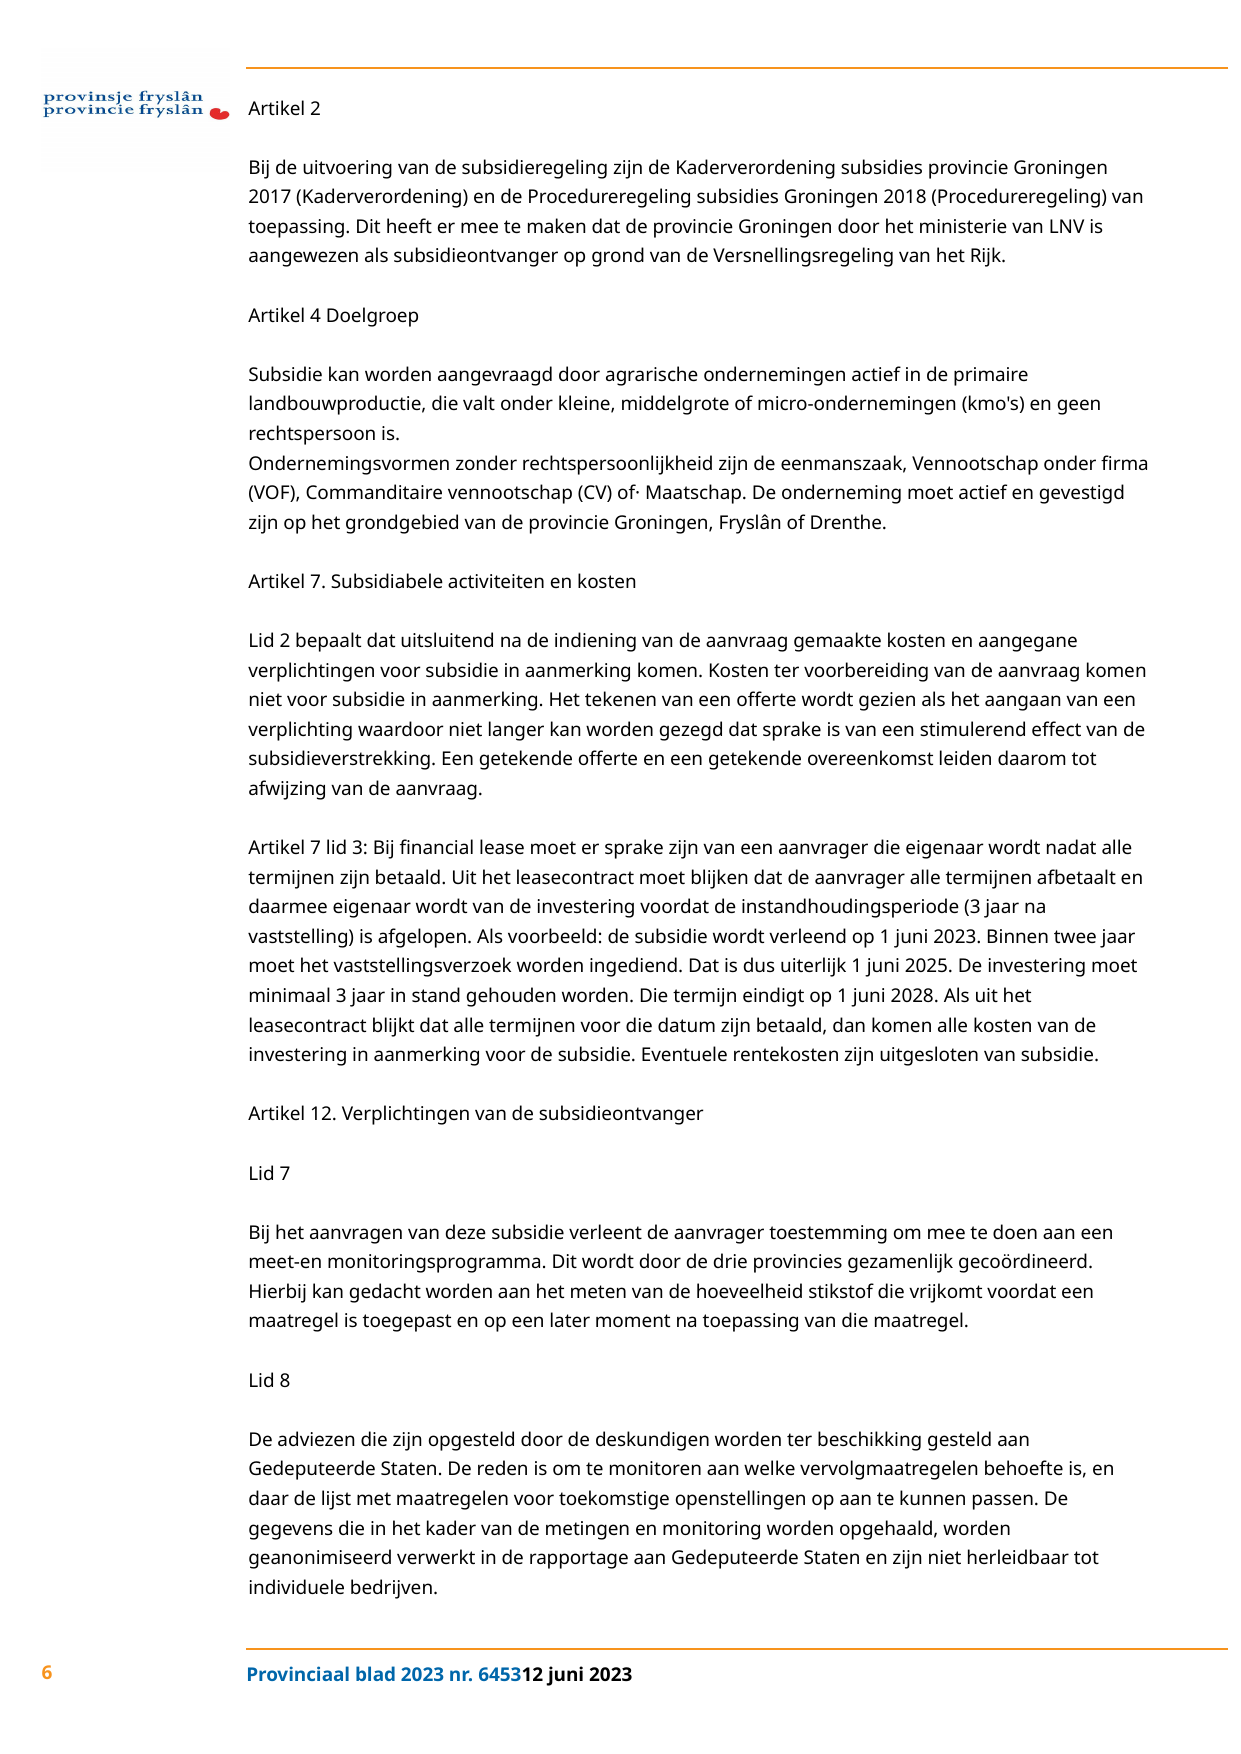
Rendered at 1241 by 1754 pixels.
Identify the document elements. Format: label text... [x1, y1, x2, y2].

text Lid 8 [248, 1367, 1152, 1393]
text Artikel 7. Subsidiabele activiteiten en kosten [248, 568, 1152, 594]
text Lid 2 bepaalt dat uitsluitend na de indiening van de aanvraag gemaakte kosten en aangegane verplichtingen voor subsidie in aanmerking komen. Kosten ter voorbereiding van de aanvraag komen niet voor subsidie in aanmerking. Het tekenen van een offerte wordt gezien als het aangaan van een verplichting waardoor niet langer kan worden gezegd dat sprake is van een stimulerend effect van de subsidieverstrekking. Een getekende offerte en een getekende overeenkomst leiden daarom tot afwijzing van de aanvraag. [248, 627, 1152, 801]
text Lid 7 [248, 1160, 1152, 1186]
text Bij het aanvragen van deze subsidie verleent de aanvrager toestemming om mee te doen aan een meet-en monitoringsprogramma. Dit wordt door de drie provincies gezamenlijk gecoördineerd. Hierbij kan gedacht worden aan het meten van de hoeveelheid stikstof die vrijkomt voordat een maatregel is toegepast en op een later moment na toepassing van die maatregel. [248, 1219, 1152, 1333]
text Artikel 7 lid 3: Bij financial lease moet er sprake zijn van een aanvrager die eigenaar wordt nadat alle termijnen zijn betaald. Uit het leasecontract moet blijken dat de aanvrager alle termijnen afbetaalt en daarmee eigenaar wordt van de investering voordat de instandhoudingsperiode (3 jaar na vaststelling) is afgelopen. Als voorbeeld: de subsidie wordt verleend op 1 juni 2023. Binnen twee jaar moet het vaststellingsverzoek worden ingediend. Dat is dus uiterlijk 1 juni 2025. De investering moet minimaal 3 jaar in stand gehouden worden. Die termijn eindigt op 1 juni 2028. Als uit het leasecontract blijkt dat alle termijnen voor die datum zijn betaald, dan komen alle kosten van de investering in aanmerking voor de subsidie. Eventuele rentekosten zijn uitgesloten van subsidie. [248, 834, 1152, 1067]
text Bij de uitvoering van de subsidieregeling zijn de Kaderverordening subsidies provincie Groningen 2017 (Kaderverordening) en de Procedureregeling subsidies Groningen 2018 (Procedureregeling) van toepassing. Dit heeft er mee te maken dat de provincie Groningen door het ministerie van LNV is aangewezen als subsidieontvanger op grond van de Versnellingsregeling van het Rijk. [248, 154, 1152, 268]
text Artikel 4 Doelgroep [248, 302, 1152, 328]
text Artikel 2 [248, 95, 1152, 121]
text Subsidie kan worden aangevraagd door agrarische ondernemingen actief in de primaire landbouwproductie, die valt onder kleine, middelgrote of micro-ondernemingen (kmo's) en geen rechtspersoon is. [248, 361, 1152, 446]
picture [41, 47, 231, 172]
text Artikel 12. Verplichtingen van de subsidieontvanger [248, 1101, 1152, 1126]
text De adviezen die zijn opgesteld door de deskundigen worden ter beschikking gesteld aan Gedeputeerde Staten. De reden is om te monitoren aan welke vervolgmaatregelen behoefte is, en daar de lijst met maatregelen voor toekomstige openstellingen op aan te kunnen passen. De gegevens die in het kader van de metingen en monitoring worden opgehaald, worden geanonimiseerd verwerkt in de rapportage aan Gedeputeerde Staten en zijn niet herleidbaar tot individuele bedrijven. [248, 1426, 1152, 1600]
text Ondernemingsvormen zonder rechtspersoonlijkheid zijn de eenmanszaak, Vennootschap onder firma (VOF), Commanditaire vennootschap (CV) of· Maatschap. De onderneming moet actief en gevestigd zijn op het grondgebied van de provincie Groningen, Fryslân of Drenthe. [248, 450, 1152, 535]
